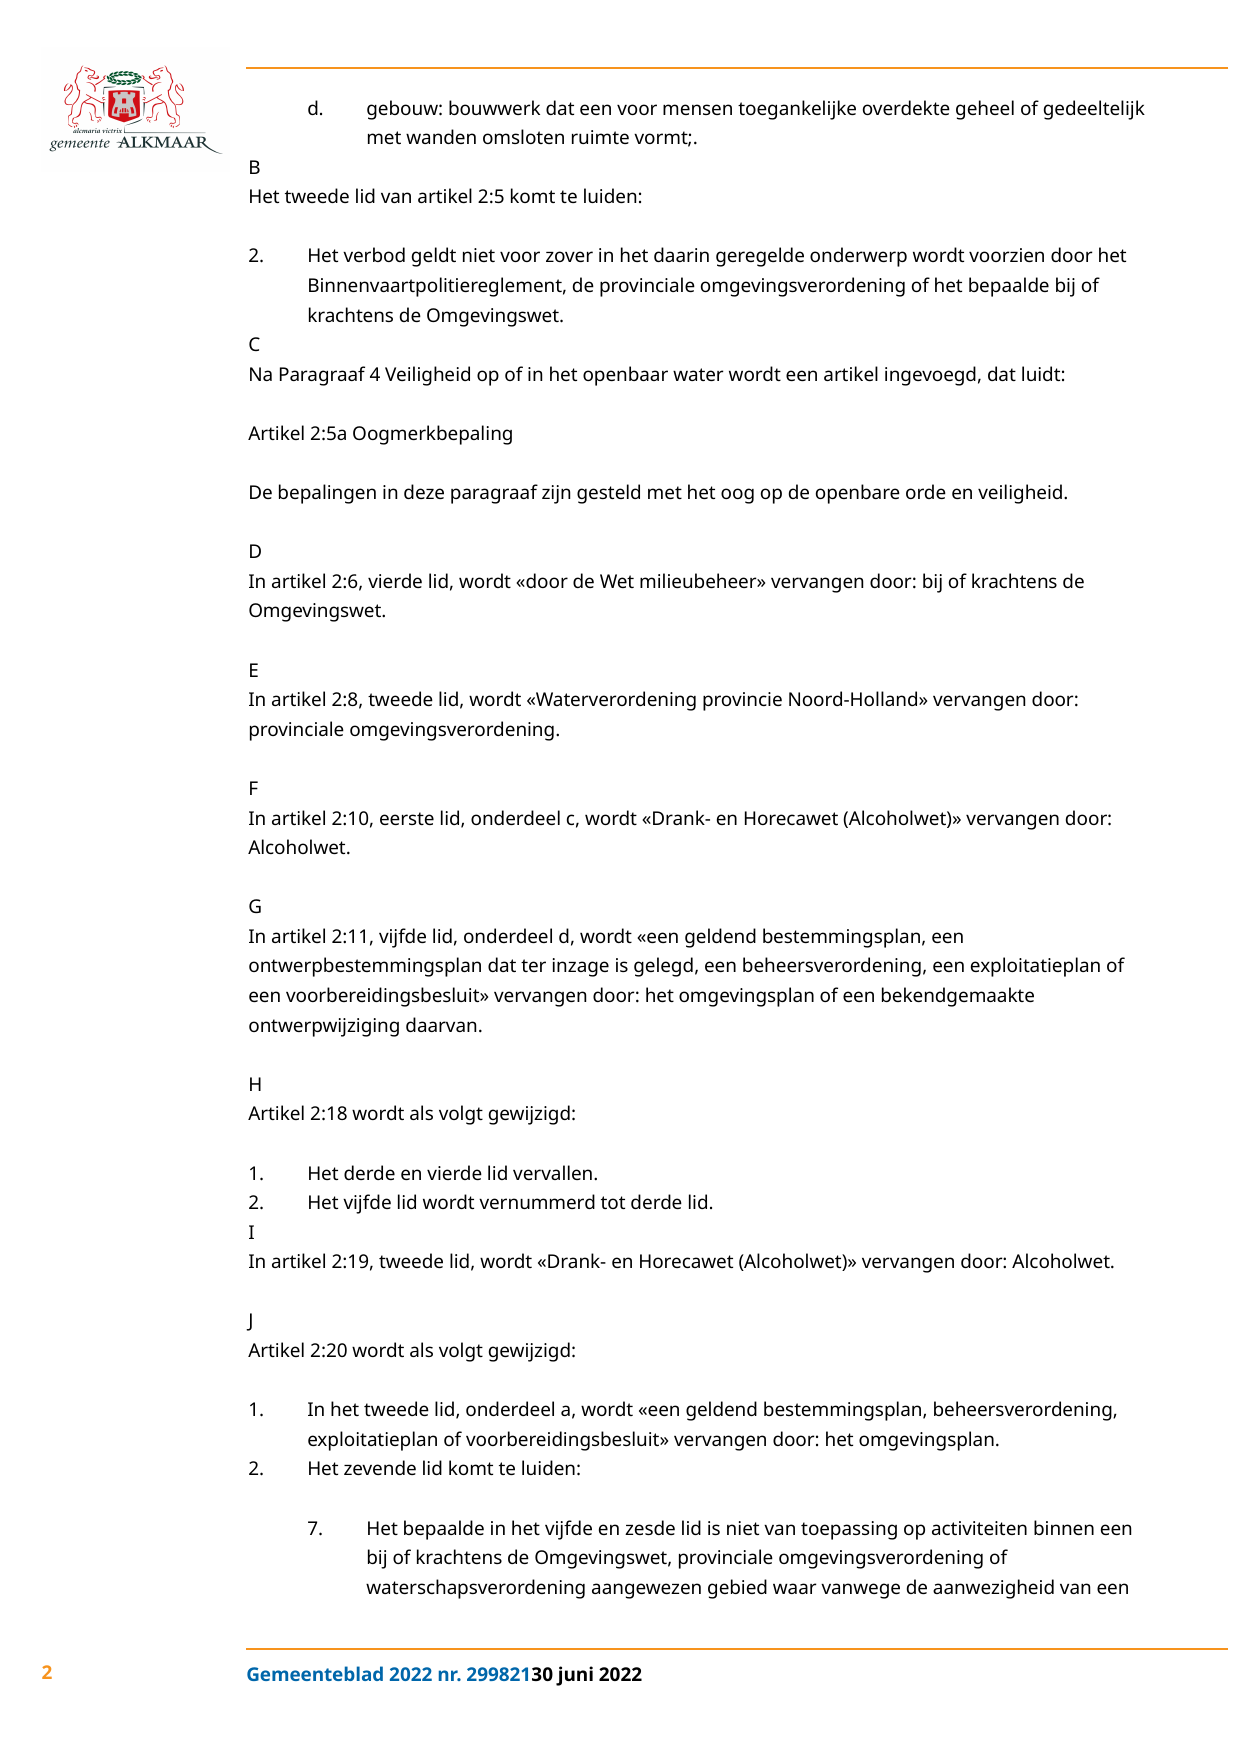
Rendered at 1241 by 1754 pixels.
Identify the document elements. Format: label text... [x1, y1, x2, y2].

text C [248, 331, 1152, 357]
text H [248, 1071, 1152, 1097]
picture [41, 47, 231, 172]
text In artikel 2:6, vierde lid, wordt «door de Wet milieubeheer» vervangen door: bij of krachtens de Omgevingswet. [248, 568, 1152, 623]
text In artikel 2:19, tweede lid, wordt «Drank- en Horecawet (Alcoholwet)» vervangen door: Alcoholwet. [248, 1248, 1152, 1274]
text In artikel 2:11, vijfde lid, onderdeel d, wordt «een geldend bestemmingsplan, een ontwerpbestemmingsplan dat ter inzage is gelegd, een beheersverordening, een exploitatieplan of een voorbereidingsbesluit» vervangen door: het omgevingsplan of een bekendgemaakte ontwerpwijziging daarvan. [248, 923, 1152, 1038]
text Artikel 2:20 wordt als volgt gewijzigd: [248, 1337, 1152, 1363]
list Het zevende lid komt te luiden: [248, 1456, 1152, 1481]
text Het tweede lid van artikel 2:5 komt te luiden: [248, 183, 1152, 209]
text I [248, 1219, 1152, 1245]
list In het tweede lid, onderdeel a, wordt «een geldend bestemmingsplan, beheersverordening, exploitatieplan of voorbereidingsbesluit» vervangen door: het omgevingsplan. [248, 1396, 1152, 1452]
list Het bepaalde in het vijfde en zesde lid is niet van toepassing op activiteiten binnen een bij of krachtens de Omgevingswet, provinciale omgevingsverordening of waterschapsverordening aangewezen gebied waar vanwege de aanwezigheid van een [307, 1515, 1152, 1600]
list gebouw: bouwwerk dat een voor mensen toegankelijke overdekte geheel of gedeeltelijk met wanden omsloten ruimte vormt;. [307, 95, 1152, 150]
list Het vijfde lid wordt vernummerd tot derde lid. [248, 1189, 1152, 1215]
text F [248, 775, 1152, 801]
list Het verbod geldt niet voor zover in het daarin geregelde onderwerp wordt voorzien door het Binnenvaartpolitiereglement, de provinciale omgevingsverordening of het bepaalde bij of krachtens de Omgevingswet. [248, 243, 1152, 328]
text G [248, 893, 1152, 919]
text In artikel 2:10, eerste lid, onderdeel c, wordt «Drank- en Horecawet (Alcoholwet)» vervangen door: Alcoholwet. [248, 805, 1152, 860]
list Het derde en vierde lid vervallen. [248, 1160, 1152, 1186]
text E [248, 657, 1152, 683]
text B [248, 154, 1152, 180]
text Na Paragraaf 4 Veiligheid op of in het openbaar water wordt een artikel ingevoegd, dat luidt: [248, 361, 1152, 387]
text Artikel 2:5a Oogmerkbepaling [248, 420, 1152, 446]
text D [248, 538, 1152, 564]
text De bepalingen in deze paragraaf zijn gesteld met het oog op de openbare orde en veiligheid. [248, 479, 1152, 505]
text Artikel 2:18 wordt als volgt gewijzigd: [248, 1101, 1152, 1126]
text In artikel 2:8, tweede lid, wordt «Waterverordening provincie Noord-Holland» vervangen door: provinciale omgevingsverordening. [248, 686, 1152, 742]
text J [248, 1308, 1152, 1333]
